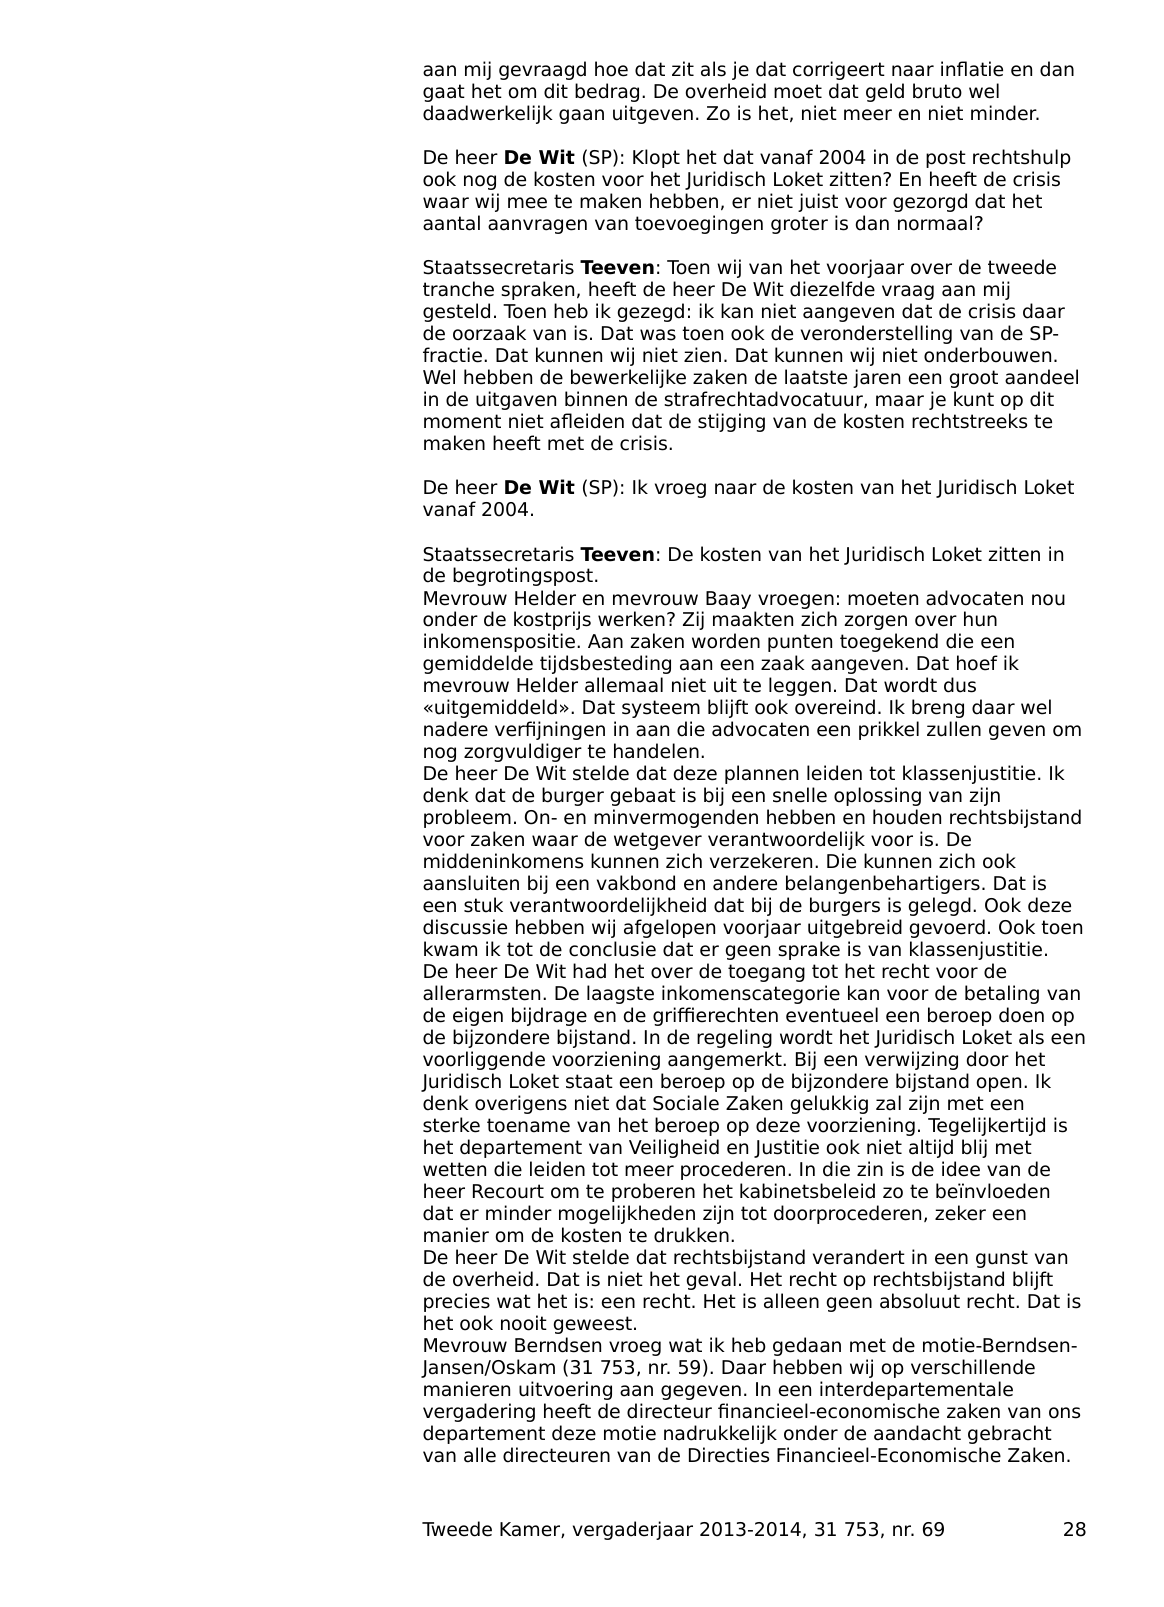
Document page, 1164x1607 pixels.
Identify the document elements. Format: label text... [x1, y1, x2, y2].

text De heer De Wit stelde dat deze plannen leiden tot klassenjustitie. Ik denk dat de burger gebaat is bij een snelle oplossing van zijn probleem. On- en minvermogenden hebben en houden rechtsbijstand voor zaken waar de wetgever verantwoordelijk voor is. De middeninkomens kunnen zich verzekeren. Die kunnen zich ook aansluiten bij een vakbond en andere belangenbehartigers. Dat is een stuk verantwoordelijkheid dat bij de burgers is gelegd. Ook deze discussie hebben wij afgelopen voorjaar uitgebreid gevoerd. Ook toen kwam ik tot de conclusie dat er geen sprake is van klassenjustitie. [422, 763, 1087, 961]
text aan mij gevraagd hoe dat zit als je dat corrigeert naar inflatie en dan gaat het om dit bedrag. De overheid moet dat geld bruto wel daadwerkelijk gaan uitgeven. Zo is het, niet meer en niet minder. [422, 59, 1087, 125]
text Staatssecretaris Teeven: Toen wij van het voorjaar over de tweede tranche spraken, heeft de heer De Wit diezelfde vraag aan mij gesteld. Toen heb ik gezegd: ik kan niet aangeven dat de crisis daar de oorzaak van is. Dat was toen ook de veronderstelling van de SP-fractie. Dat kunnen wij niet zien. Dat kunnen wij niet onderbouwen. Wel hebben de bewerkelijke zaken de laatste jaren een groot aandeel in de uitgaven binnen de strafrechtadvocatuur, maar je kunt op dit moment niet afleiden dat de stijging van de kosten rechtstreeks te maken heeft met de crisis. [422, 257, 1087, 455]
text Mevrouw Helder en mevrouw Baay vroegen: moeten advocaten nou onder de kostprijs werken? Zij maakten zich zorgen over hun inkomenspositie. Aan zaken worden punten toegekend die een gemiddelde tijdsbesteding aan een zaak aangeven. Dat hoef ik mevrouw Helder allemaal niet uit te leggen. Dat wordt dus «uitgemiddeld». Dat systeem blijft ook overeind. Ik breng daar wel nadere verfijningen in aan die advocaten een prikkel zullen geven om nog zorgvuldiger te handelen. [422, 587, 1087, 763]
text Mevrouw Berndsen vroeg wat ik heb gedaan met de motie-Berndsen-Jansen/Oskam (31 753, nr. 59). Daar hebben wij op verschillende manieren uitvoering aan gegeven. In een interdepartementale vergadering heeft de directeur financieel-economische zaken van ons departement deze motie nadrukkelijk onder de aandacht gebracht van alle directeuren van de Directies Financieel-Economische Zaken. [422, 1335, 1087, 1467]
text Staatssecretaris Teeven: De kosten van het Juridisch Loket zitten in de begrotingspost. [422, 543, 1087, 587]
text De heer De Wit (SP): Klopt het dat vanaf 2004 in de post rechtshulp ook nog de kosten voor het Juridisch Loket zitten? En heeft de crisis waar wij mee te maken hebben, er niet juist voor gezorgd dat het aantal aanvragen van toevoegingen groter is dan normaal? [422, 147, 1087, 235]
text De heer De Wit stelde dat rechtsbijstand verandert in een gunst van de overheid. Dat is niet het geval. Het recht op rechtsbijstand blijft precies wat het is: een recht. Het is alleen geen absoluut recht. Dat is het ook nooit geweest. [422, 1247, 1087, 1335]
text De heer De Wit had het over de toegang tot het recht voor de allerarmsten. De laagste inkomenscategorie kan voor de betaling van de eigen bijdrage en de griffierechten eventueel een beroep doen op de bijzondere bijstand. In de regeling wordt het Juridisch Loket als een voorliggende voorziening aangemerkt. Bij een verwijzing door het Juridisch Loket staat een beroep op de bijzondere bijstand open. Ik denk overigens niet dat Sociale Zaken gelukkig zal zijn met een sterke toename van het beroep op deze voorziening. Tegelijkertijd is het departement van Veiligheid en Justitie ook niet altijd blij met wetten die leiden tot meer procederen. In die zin is de idee van de heer Recourt om te proberen het kabinetsbeleid zo te beïnvloeden dat er minder mogelijkheden zijn tot doorprocederen, zeker een manier om de kosten te drukken. [422, 961, 1087, 1247]
text De heer De Wit (SP): Ik vroeg naar de kosten van het Juridisch Loket vanaf 2004. [422, 477, 1087, 521]
